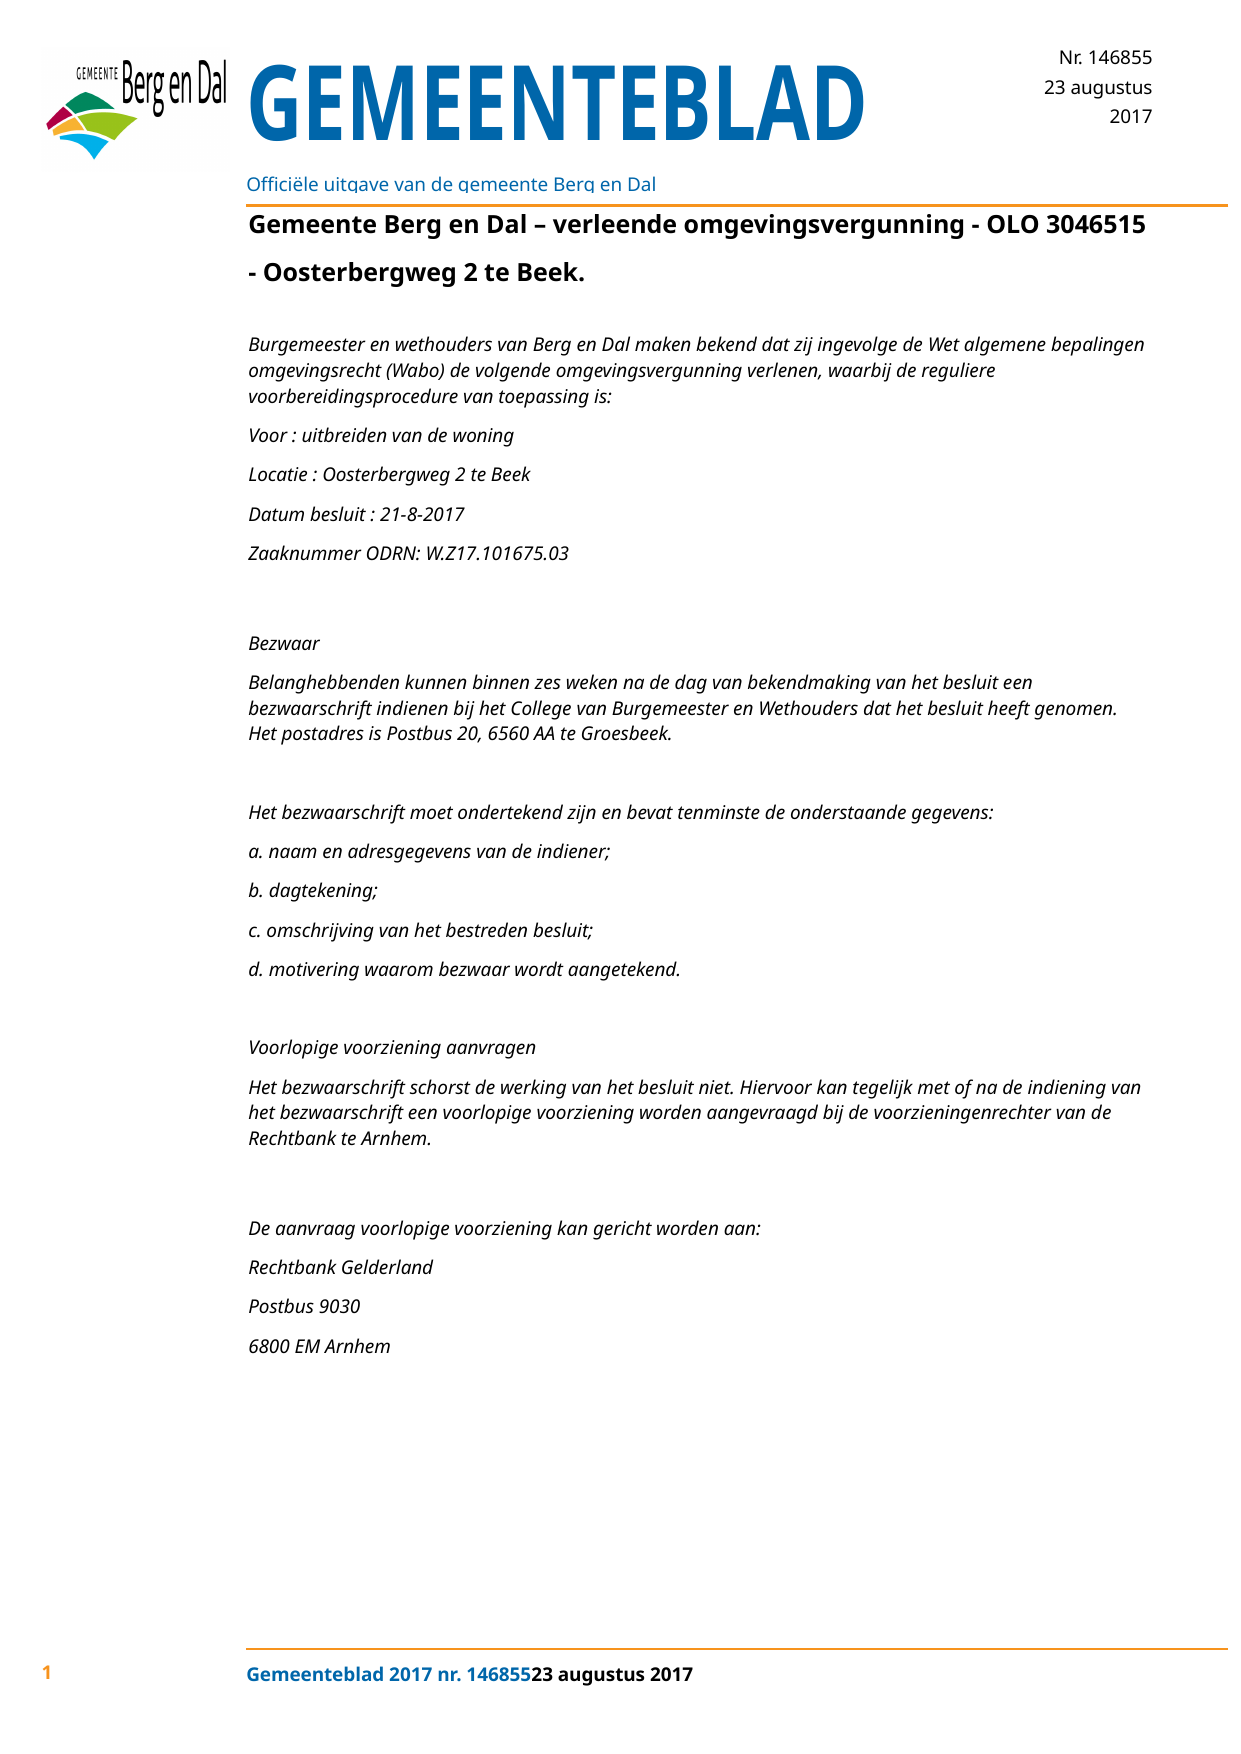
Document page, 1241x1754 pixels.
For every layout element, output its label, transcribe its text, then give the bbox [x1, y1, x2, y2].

text Zaaknummer ODRN: W.Z17.101675.03 [248, 540, 1152, 566]
picture [41, 47, 231, 172]
text Burgemeester en wethouders van Berg en Dal maken bekend dat zij ingevolge de Wet algemene bepalingen omgevingsrecht (Wabo) de volgende omgevingsvergunning verlenen, waarbij de reguliere voorbereidingsprocedure van toepassing is: [248, 331, 1152, 409]
text Locatie : Oosterbergweg 2 te Beek [248, 461, 1152, 487]
text b. dagtekening; [248, 877, 1152, 903]
text Belanghebbenden kunnen binnen zes weken na de dag van bekendmaking van het besluit een bezwaarschrift indienen bij het College van Burgemeester en Wethouders dat het besluit heeft genomen. Het postadres is Postbus 20, 6560 AA te Groesbeek. [248, 669, 1152, 746]
text Rechtbank Gelderland [248, 1254, 1152, 1280]
text 6800 EM Arnhem [248, 1333, 1152, 1358]
text Voorlopige voorziening aanvragen [248, 1034, 1152, 1060]
text Postbus 9030 [248, 1293, 1152, 1319]
text Het bezwaarschrift moet ondertekend zijn en bevat tenminste de onderstaande gegevens: [248, 799, 1152, 825]
text a. naam en adresgegevens van de indiener; [248, 838, 1152, 864]
text De aanvraag voorlopige voorziening kan gericht worden aan: [248, 1215, 1152, 1241]
text Gemeente Berg en Dal – verleende omgevingsvergunning - OLO 3046515 - Oosterbergweg 2 te Beek. [248, 207, 1152, 288]
text Bezwaar [248, 630, 1152, 655]
text Datum besluit : 21-8-2017 [248, 501, 1152, 526]
text c. omschrijving van het bestreden besluit; [248, 917, 1152, 942]
text d. motivering waarom bezwaar wordt aangetekend. [248, 956, 1152, 982]
text Voor : uitbreiden van de woning [248, 422, 1152, 448]
text Het bezwaarschrift schorst de werking van het besluit niet. Hiervoor kan tegelijk met of na de indiening van het bezwaarschrift een voorlopige voorziening worden aangevraagd bij de voorzieningenrechter van de Rechtbank te Arnhem. [248, 1074, 1152, 1151]
